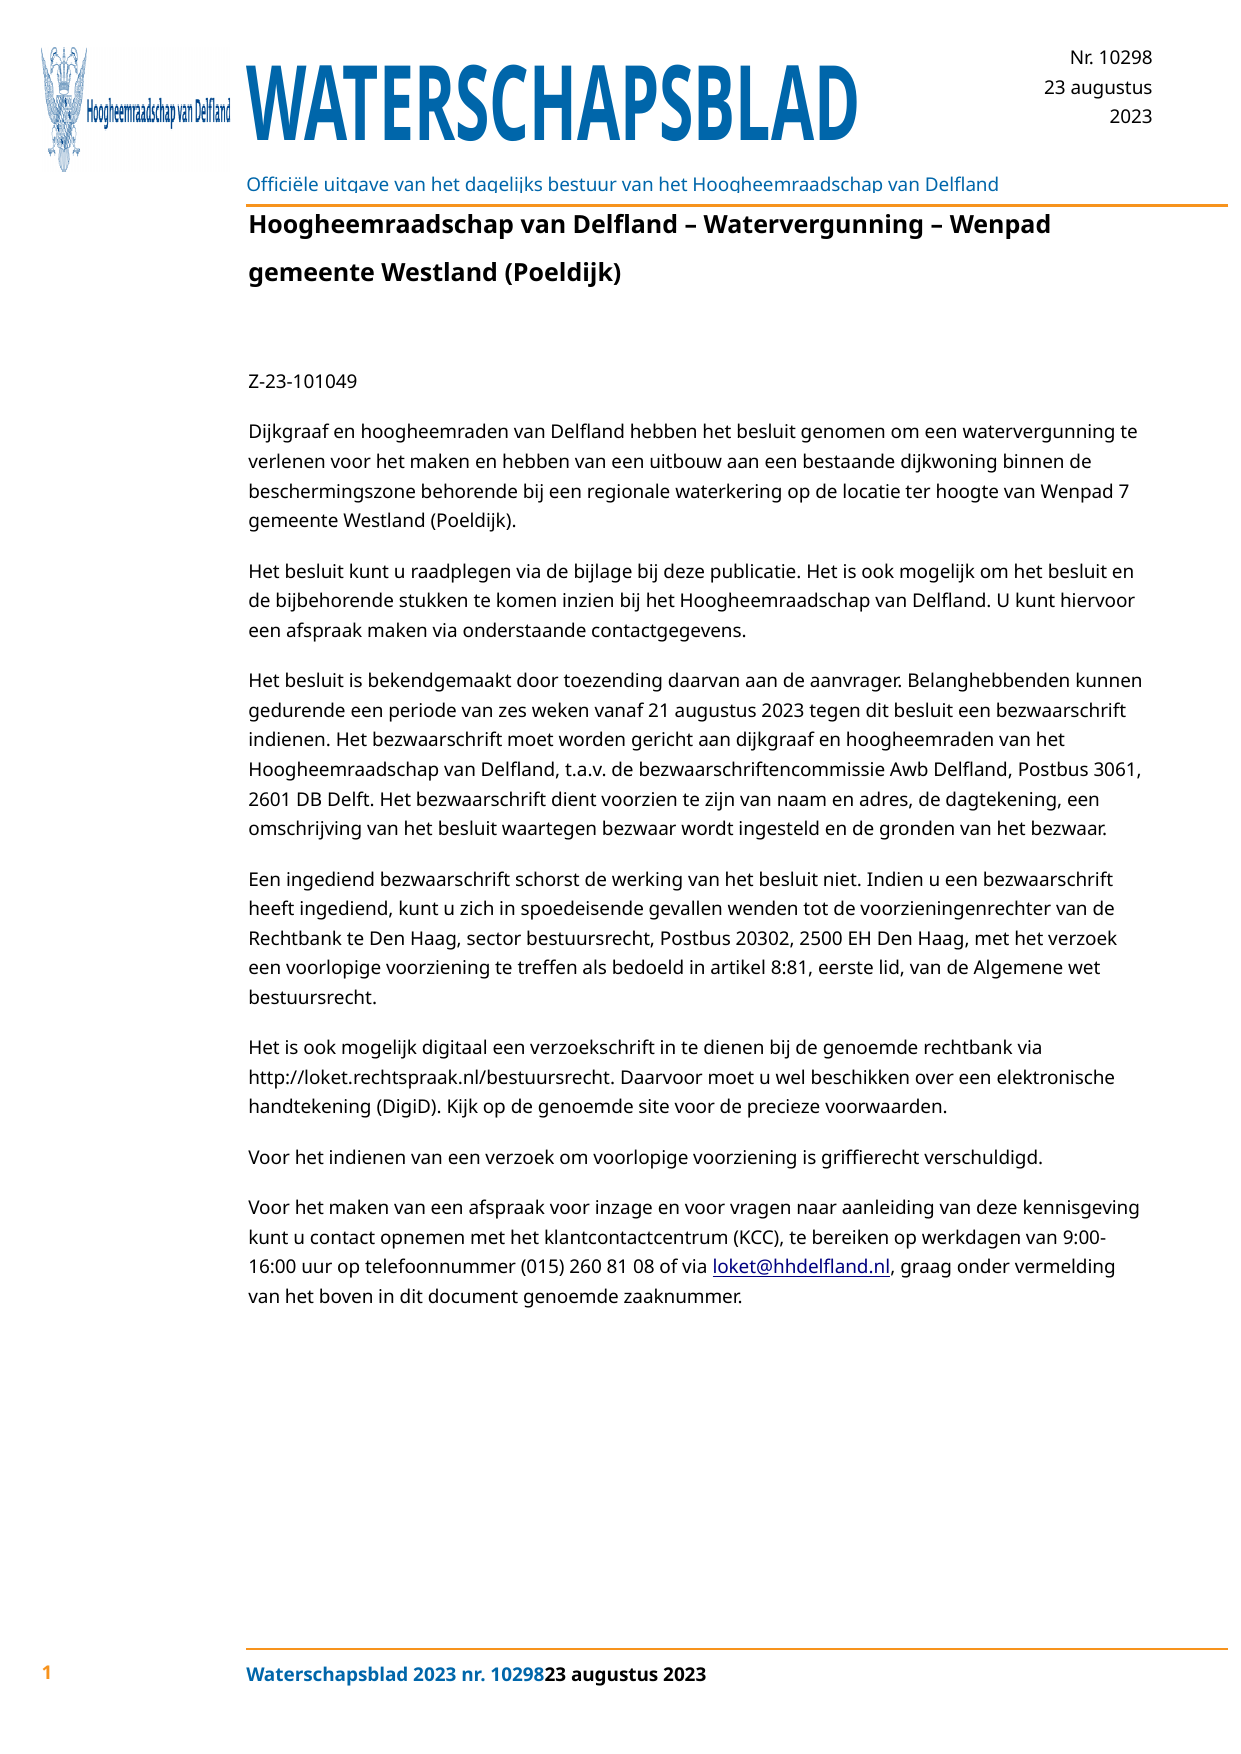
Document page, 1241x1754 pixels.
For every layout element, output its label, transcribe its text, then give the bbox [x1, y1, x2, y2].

text Het besluit kunt u raadplegen via de bijlage bij deze publicatie. Het is ook mogelijk om het besluit en de bijbehorende stukken te komen inzien bij het Hoogheemraadschap van Delfland. U kunt hiervoor een afspraak maken via onderstaande contactgegevens. [248, 558, 1152, 643]
text Het besluit is bekendgemaakt door toezending daarvan aan de aanvrager. Belanghebbenden kunnen gedurende een periode van zes weken vanaf 21 augustus 2023 tegen dit besluit een bezwaarschrift indienen. Het bezwaarschrift moet worden gericht aan dijkgraaf en hoogheemraden van het Hoogheemraadschap van Delfland, t.a.v. de bezwaarschriftencommissie Awb Delfland, Postbus 3061, 2601 DB Delft. Het bezwaarschrift dient voorzien te zijn van naam en adres, de dagtekening, een omschrijving van het besluit waartegen bezwaar wordt ingesteld en de gronden van het bezwaar. [248, 667, 1152, 841]
text Hoogheemraadschap van Delfland – Watervergunning – Wenpad gemeente Westland (Poeldijk) [248, 207, 1152, 288]
text Het is ook mogelijk digitaal een verzoekschrift in te dienen bij de genoemde rechtbank via http://loket.rechtspraak.nl/bestuursrecht. Daarvoor moet u wel beschikken over een elektronische handtekening (DigiD). Kijk op de genoemde site voor de precieze voorwaarden. [248, 1034, 1152, 1119]
text Dijkgraaf en hoogheemraden van Delfland hebben het besluit genomen om een watervergunning te verlenen voor het maken en hebben van een uitbouw aan een bestaande dijkwoning binnen de beschermingszone behorende bij een regionale waterkering op de locatie ter hoogte van Wenpad 7 gemeente Westland (Poeldijk). [248, 419, 1152, 533]
picture [41, 47, 231, 172]
text Een ingediend bezwaarschrift schorst de werking van het besluit niet. Indien u een bezwaarschrift heeft ingediend, kunt u zich in spoedeisende gevallen wenden tot de voorzieningenrechter van de Rechtbank te Den Haag, sector bestuursrecht, Postbus 20302, 2500 EH Den Haag, met het verzoek een voorlopige voorziening te treffen als bedoeld in artikel 8:81, eerste lid, van de Algemene wet bestuursrecht. [248, 866, 1152, 1010]
text Z-23-101049 [248, 368, 1152, 394]
text Voor het indienen van een verzoek om voorlopige voorziening is griffierecht verschuldigd. [248, 1144, 1152, 1170]
text Voor het maken van een afspraak voor inzage en voor vragen naar aanleiding van deze kennisgeving kunt u contact opnemen met het klantcontactcentrum (KCC), te bereiken op werkdagen van 9:00-16:00 uur op telefoonnummer (015) 260 81 08 of via loket@hhdelfland.nl, graag onder vermelding van het boven in dit document genoemde zaaknummer. [248, 1194, 1152, 1309]
